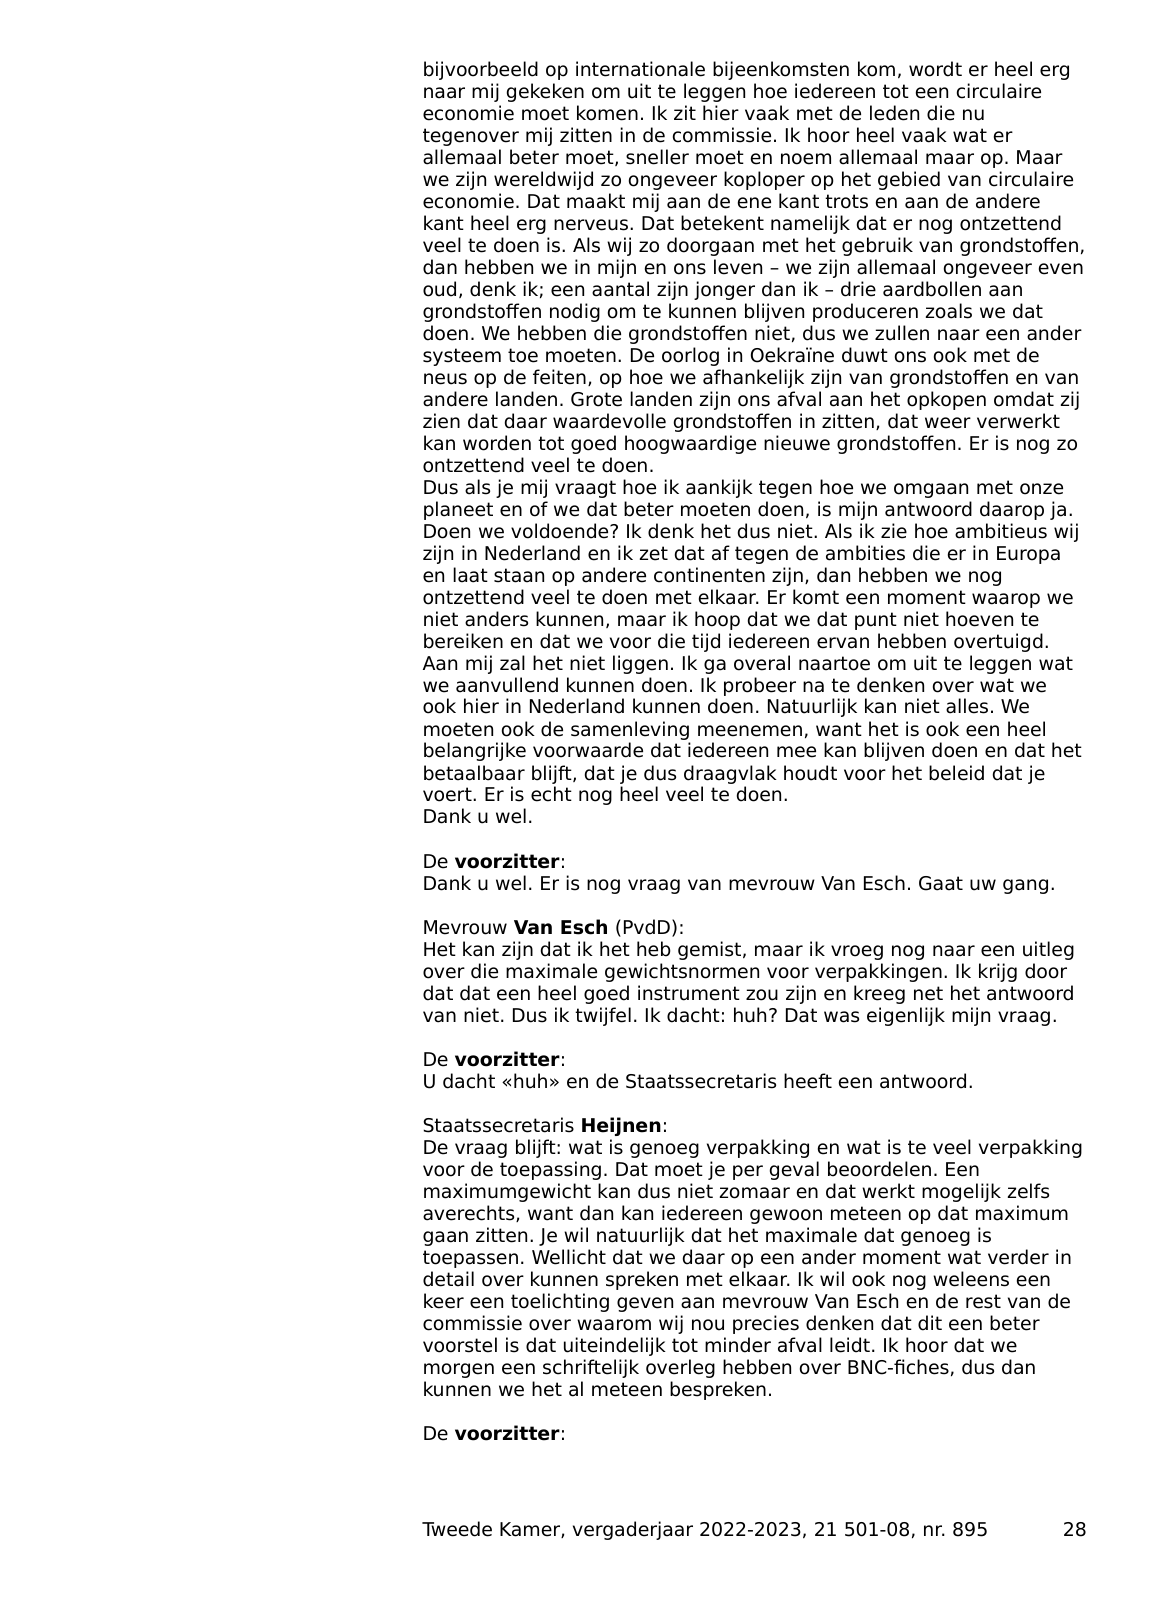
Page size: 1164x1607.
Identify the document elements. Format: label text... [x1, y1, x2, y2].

text Dus als je mij vraagt hoe ik aankijk tegen hoe we omgaan met onze planeet en of we dat beter moeten doen, is mijn antwoord daarop ja. Doen we voldoende? Ik denk het dus niet. Als ik zie hoe ambitieus wij zijn in Nederland en ik zet dat af tegen de ambities die er in Europa en laat staan op andere continenten zijn, dan hebben we nog ontzettend veel te doen met elkaar. Er komt een moment waarop we niet anders kunnen, maar ik hoop dat we dat punt niet hoeven te bereiken en dat we voor die tijd iedereen ervan hebben overtuigd. Aan mij zal het niet liggen. Ik ga overal naartoe om uit te leggen wat we aanvullend kunnen doen. Ik probeer na te denken over wat we ook hier in Nederland kunnen doen. Natuurlijk kan niet alles. We moeten ook de samenleving meenemen, want het is ook een heel belangrijke voorwaarde dat iedereen mee kan blijven doen en dat het betaalbaar blijft, dat je dus draagvlak houdt voor het beleid dat je voert. Er is echt nog heel veel te doen. [422, 477, 1087, 806]
text Het kan zijn dat ik het heb gemist, maar ik vroeg nog naar een uitleg over die maximale gewichtsnormen voor verpakkingen. Ik krijg door dat dat een heel goed instrument zou zijn en kreeg net het antwoord van niet. Dus ik twijfel. Ik dacht: huh? Dat was eigenlijk mijn vraag. [422, 939, 1087, 1027]
text Mevrouw Van Esch (PvdD): [422, 917, 1087, 939]
text Staatssecretaris Heijnen: [422, 1115, 1087, 1137]
text De voorzitter: [422, 1049, 1087, 1071]
text U dacht «huh» en de Staatssecretaris heeft een antwoord. [422, 1071, 1087, 1093]
text Dank u wel. [422, 806, 1087, 828]
text Dank u wel. Er is nog vraag van mevrouw Van Esch. Gaat uw gang. [422, 872, 1087, 894]
text De voorzitter: [422, 851, 1087, 872]
text bijvoorbeeld op internationale bijeenkomsten kom, wordt er heel erg naar mij gekeken om uit te leggen hoe iedereen tot een circulaire economie moet komen. Ik zit hier vaak met de leden die nu tegenover mij zitten in de commissie. Ik hoor heel vaak wat er allemaal beter moet, sneller moet en noem allemaal maar op. Maar we zijn wereldwijd zo ongeveer koploper op het gebied van circulaire economie. Dat maakt mij aan de ene kant trots en aan de andere kant heel erg nerveus. Dat betekent namelijk dat er nog ontzettend veel te doen is. Als wij zo doorgaan met het gebruik van grondstoffen, dan hebben we in mijn en ons leven – we zijn allemaal ongeveer even oud, denk ik; een aantal zijn jonger dan ik – drie aardbollen aan grondstoffen nodig om te kunnen blijven produceren zoals we dat doen. We hebben die grondstoffen niet, dus we zullen naar een ander systeem toe moeten. De oorlog in Oekraïne duwt ons ook met de neus op de feiten, op hoe we afhankelijk zijn van grondstoffen en van andere landen. Grote landen zijn ons afval aan het opkopen omdat zij zien dat daar waardevolle grondstoffen in zitten, dat weer verwerkt kan worden tot goed hoogwaardige nieuwe grondstoffen. Er is nog zo ontzettend veel te doen. [422, 59, 1087, 477]
text De voorzitter: [422, 1423, 1087, 1445]
text De vraag blijft: wat is genoeg verpakking en wat is te veel verpakking voor de toepassing. Dat moet je per geval beoordelen. Een maximumgewicht kan dus niet zomaar en dat werkt mogelijk zelfs averechts, want dan kan iedereen gewoon meteen op dat maximum gaan zitten. Je wil natuurlijk dat het maximale dat genoeg is toepassen. Wellicht dat we daar op een ander moment wat verder in detail over kunnen spreken met elkaar. Ik wil ook nog weleens een keer een toelichting geven aan mevrouw Van Esch en de rest van de commissie over waarom wij nou precies denken dat dit een beter voorstel is dat uiteindelijk tot minder afval leidt. Ik hoor dat we morgen een schriftelijk overleg hebben over BNC-fiches, dus dan kunnen we het al meteen bespreken. [422, 1137, 1087, 1401]
